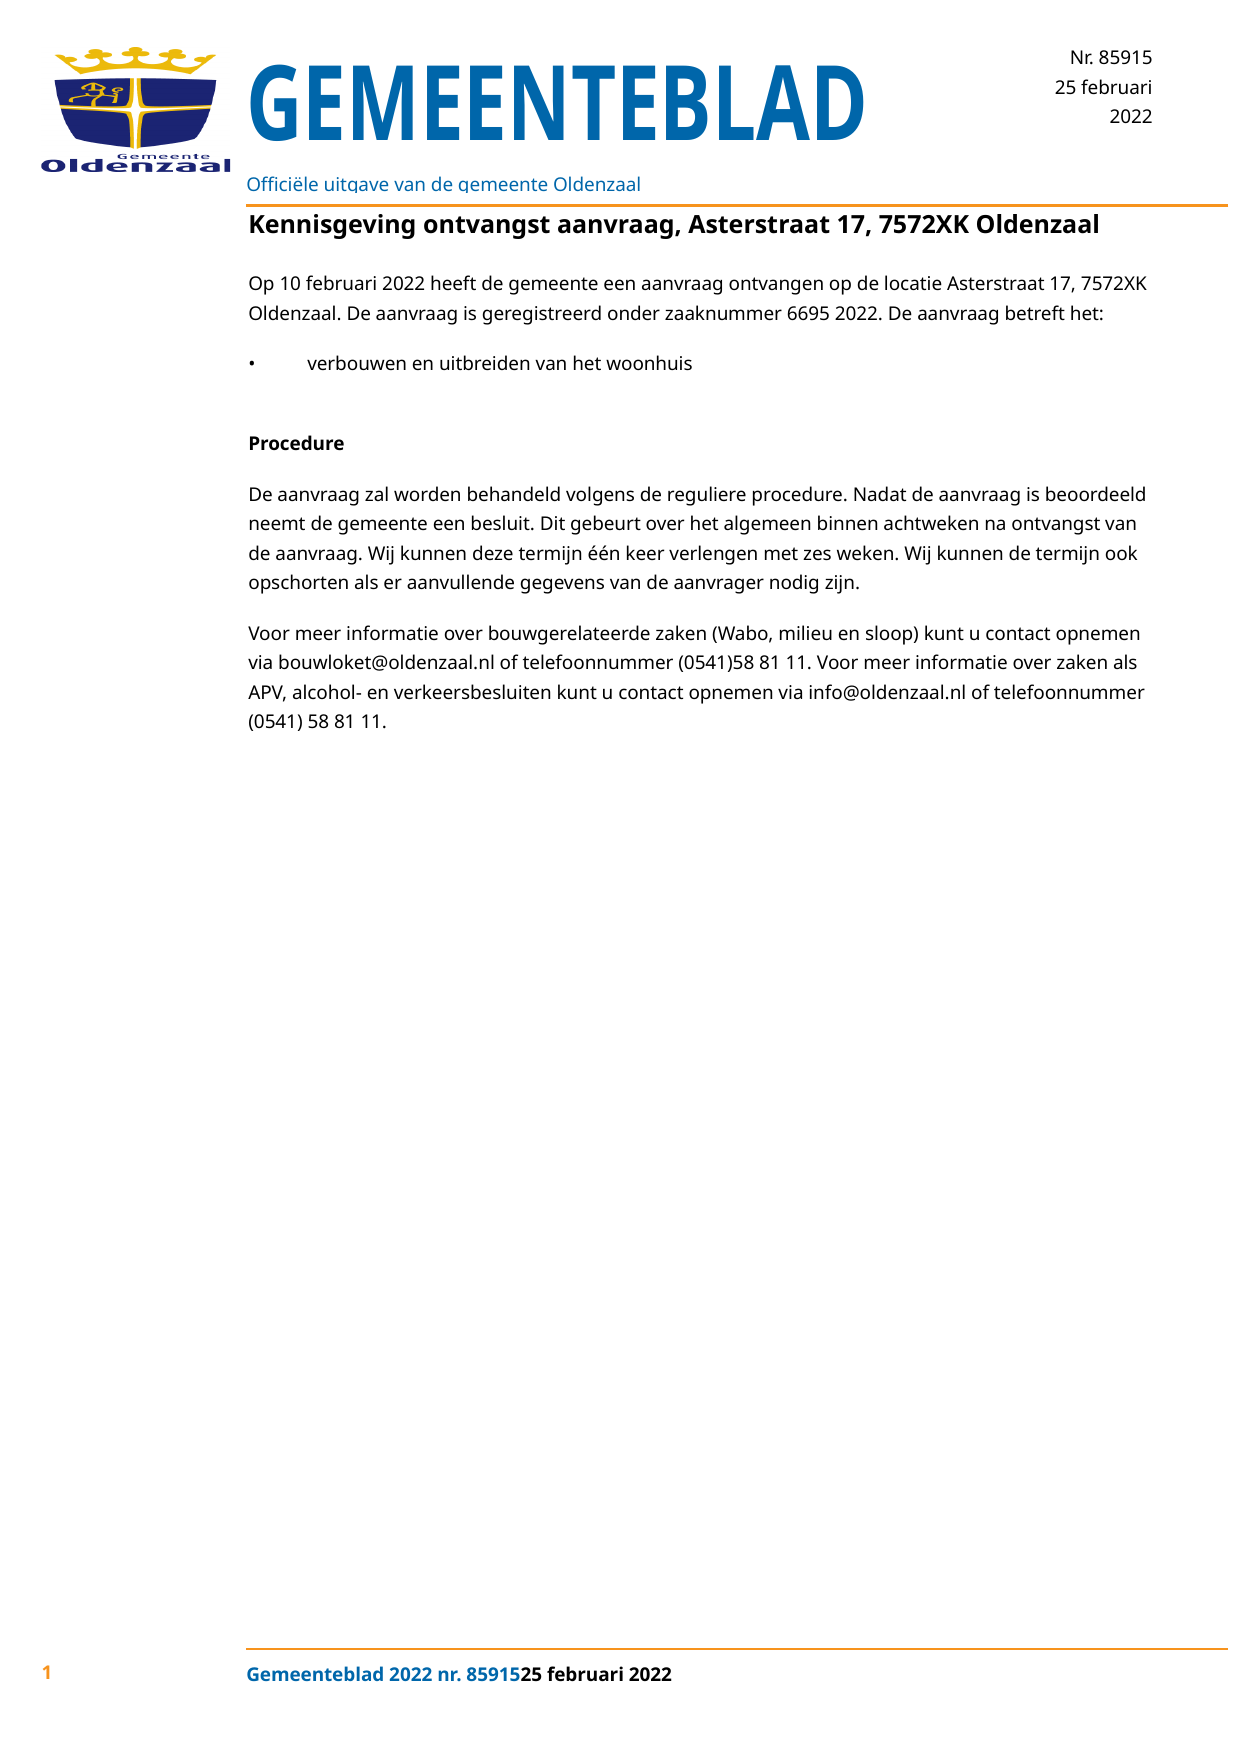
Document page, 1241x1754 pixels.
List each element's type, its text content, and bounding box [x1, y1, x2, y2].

picture [41, 47, 231, 172]
text De aanvraag zal worden behandeld volgens de reguliere procedure. Nadat de aanvraag is beoordeeld neemt de gemeente een besluit. Dit gebeurt over het algemeen binnen achtweken na ontvangst van de aanvraag. Wij kunnen deze termijn één keer verlengen met zes weken. Wij kunnen de termijn ook opschorten als er aanvullende gegevens van de aanvrager nodig zijn. [248, 481, 1152, 595]
text Kennisgeving ontvangst aanvraag, Asterstraat 17, 7572XK Oldenzaal [248, 207, 1152, 241]
text Voor meer informatie over bouwgerelateerde zaken (Wabo, milieu en sloop) kunt u contact opnemen via bouwloket@oldenzaal.nl of telefoonnummer (0541)58 81 11. Voor meer informatie over zaken als APV, alcohol- en verkeersbesluiten kunt u contact opnemen via info@oldenzaal.nl of telefoonnummer (0541) 58 81 11. [248, 620, 1152, 734]
text Op 10 februari 2022 heeft de gemeente een aanvraag ontvangen op de locatie Asterstraat 17, 7572XK Oldenzaal. De aanvraag is geregistreerd onder zaaknummer 6695 2022. De aanvraag betreft het: [248, 270, 1152, 326]
list verbouwen en uitbreiden van het woonhuis [248, 350, 1152, 376]
text Procedure [248, 430, 1152, 456]
